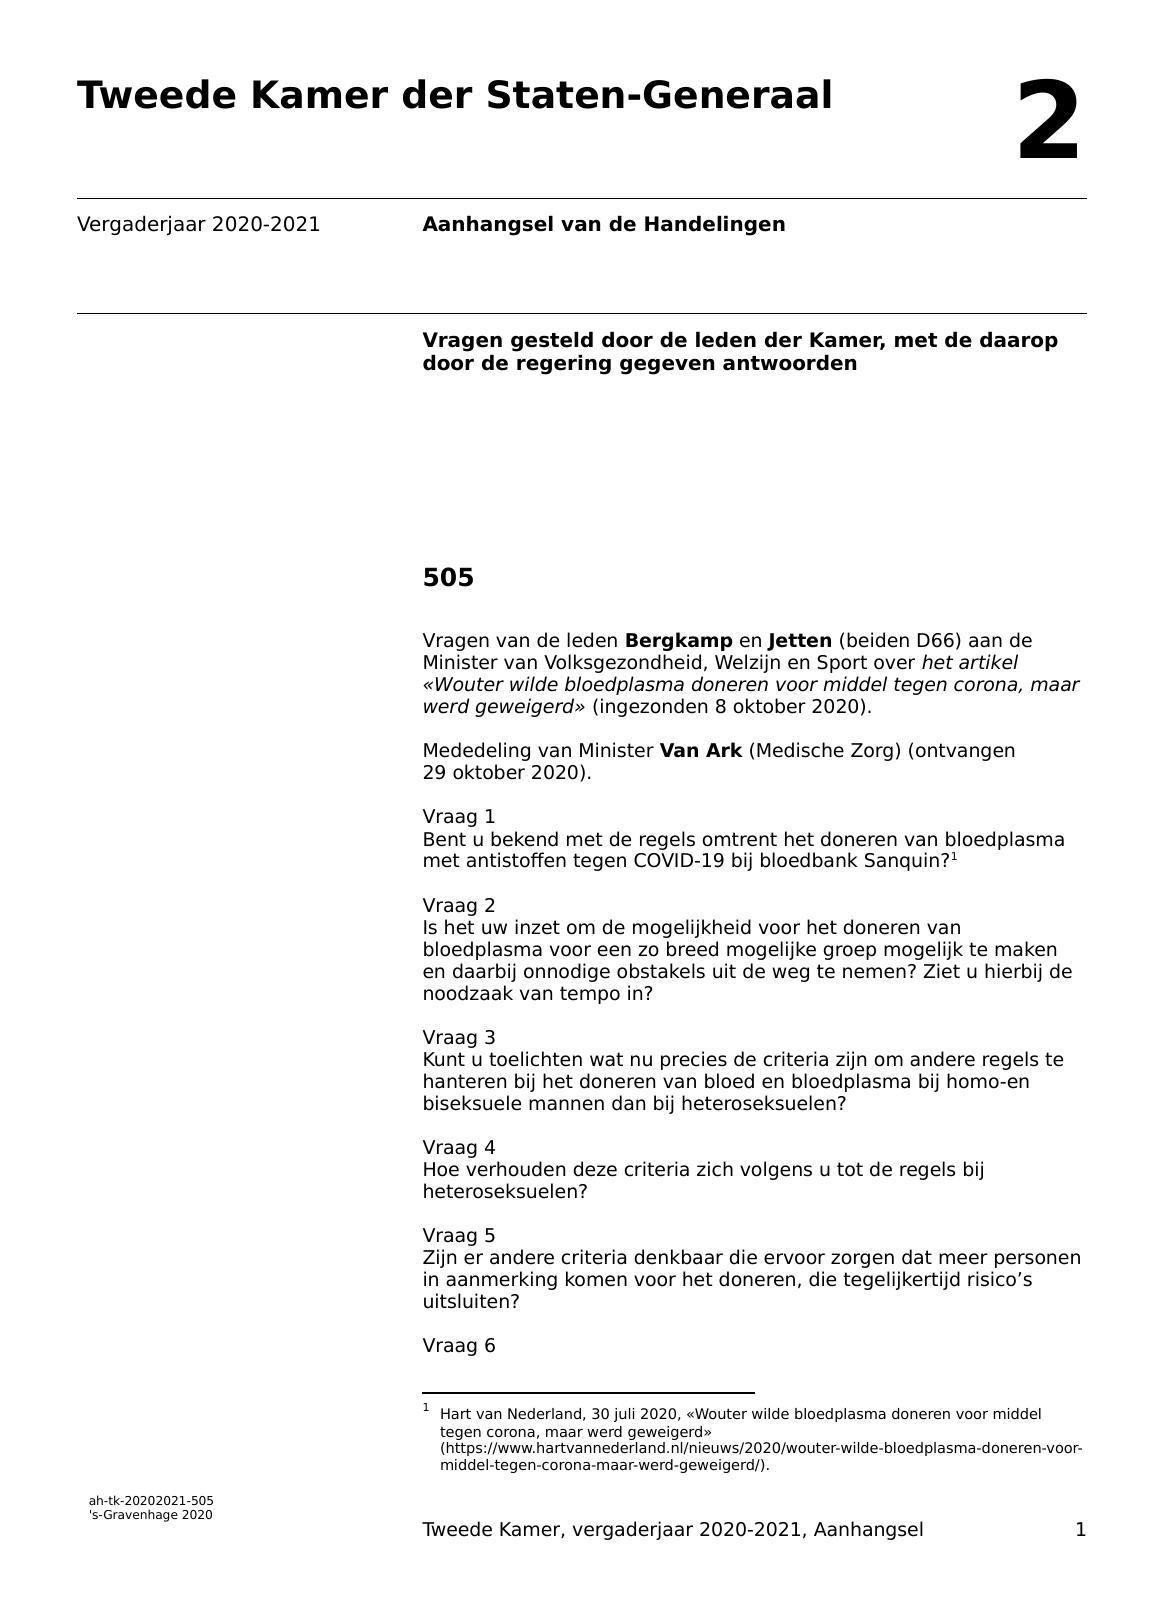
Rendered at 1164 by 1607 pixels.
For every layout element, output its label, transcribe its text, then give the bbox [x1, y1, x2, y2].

text Zijn er andere criteria denkbaar die ervoor zorgen dat meer personen in aanmerking komen voor het doneren, die tegelijkertijd risico’s uitsluiten? [422, 1247, 1087, 1313]
text Vraag 2 [422, 894, 1087, 917]
text Mededeling van Minister Van Ark (Medische Zorg) (ontvangen 29 oktober 2020). [422, 740, 1087, 784]
text Hoe verhouden deze criteria zich volgens u tot de regels bij heteroseksuelen? [422, 1159, 1087, 1203]
text Vraag 6 [422, 1335, 1087, 1357]
text Bent u bekend met de regels omtrent het doneren van bloedplasma met antistoffen tegen COVID-19 bij bloedbank Sanquin? [422, 828, 1087, 872]
text Hart van Nederland, 30 juli 2020, «Wouter wilde bloedplasma doneren voor middel tegen corona, maar werd geweigerd» (https://www.hartvannederland.nl/nieuws/2020/wouter-wilde-bloedplasma-doneren-voor-middel-tegen-corona-maar-werd-geweigerd/). [422, 1402, 1087, 1474]
text Vragen van de leden Bergkamp en Jetten (beiden D66) aan de Minister van Volksgezondheid, Welzijn en Sport over het artikel «Wouter wilde bloedplasma doneren voor middel tegen corona, maar werd geweigerd» (ingezonden 8 oktober 2020). [422, 630, 1087, 718]
text Vraag 1 [422, 806, 1087, 828]
table_cell Vragen gesteld door de leden der Kamer, met de daarop door de regering gegeven antwoorden [422, 314, 1087, 375]
table_cell [77, 314, 422, 375]
text Vraag 3 [422, 1027, 1087, 1049]
text Vraag 5 [422, 1225, 1087, 1247]
table_cell Aanhangsel van de Handelingen [422, 199, 1087, 313]
text ah-tk-20202021-505 [88, 1494, 323, 1508]
text Is het uw inzet om de mogelijkheid voor het doneren van bloedplasma voor een zo breed mogelijke groep mogelijk te maken en daarbij onnodige obstakels uit de weg te nemen? Ziet u hierbij de noodzaak van tempo in? [422, 917, 1087, 1004]
table_header Tweede Kamer der Staten-Generaal [77, 59, 886, 198]
text 's-Gravenhage 2020 [88, 1508, 323, 1522]
text 505 [422, 563, 1087, 592]
text Vraag 4 [422, 1137, 1087, 1159]
table_header 2 [886, 59, 1087, 198]
text Kunt u toelichten wat nu precies de criteria zijn om andere regels te hanteren bij het doneren van bloed en bloedplasma bij homo-en biseksuele mannen dan bij heteroseksuelen? [422, 1049, 1087, 1114]
table_cell Vergaderjaar 2020-2021 [77, 199, 422, 313]
